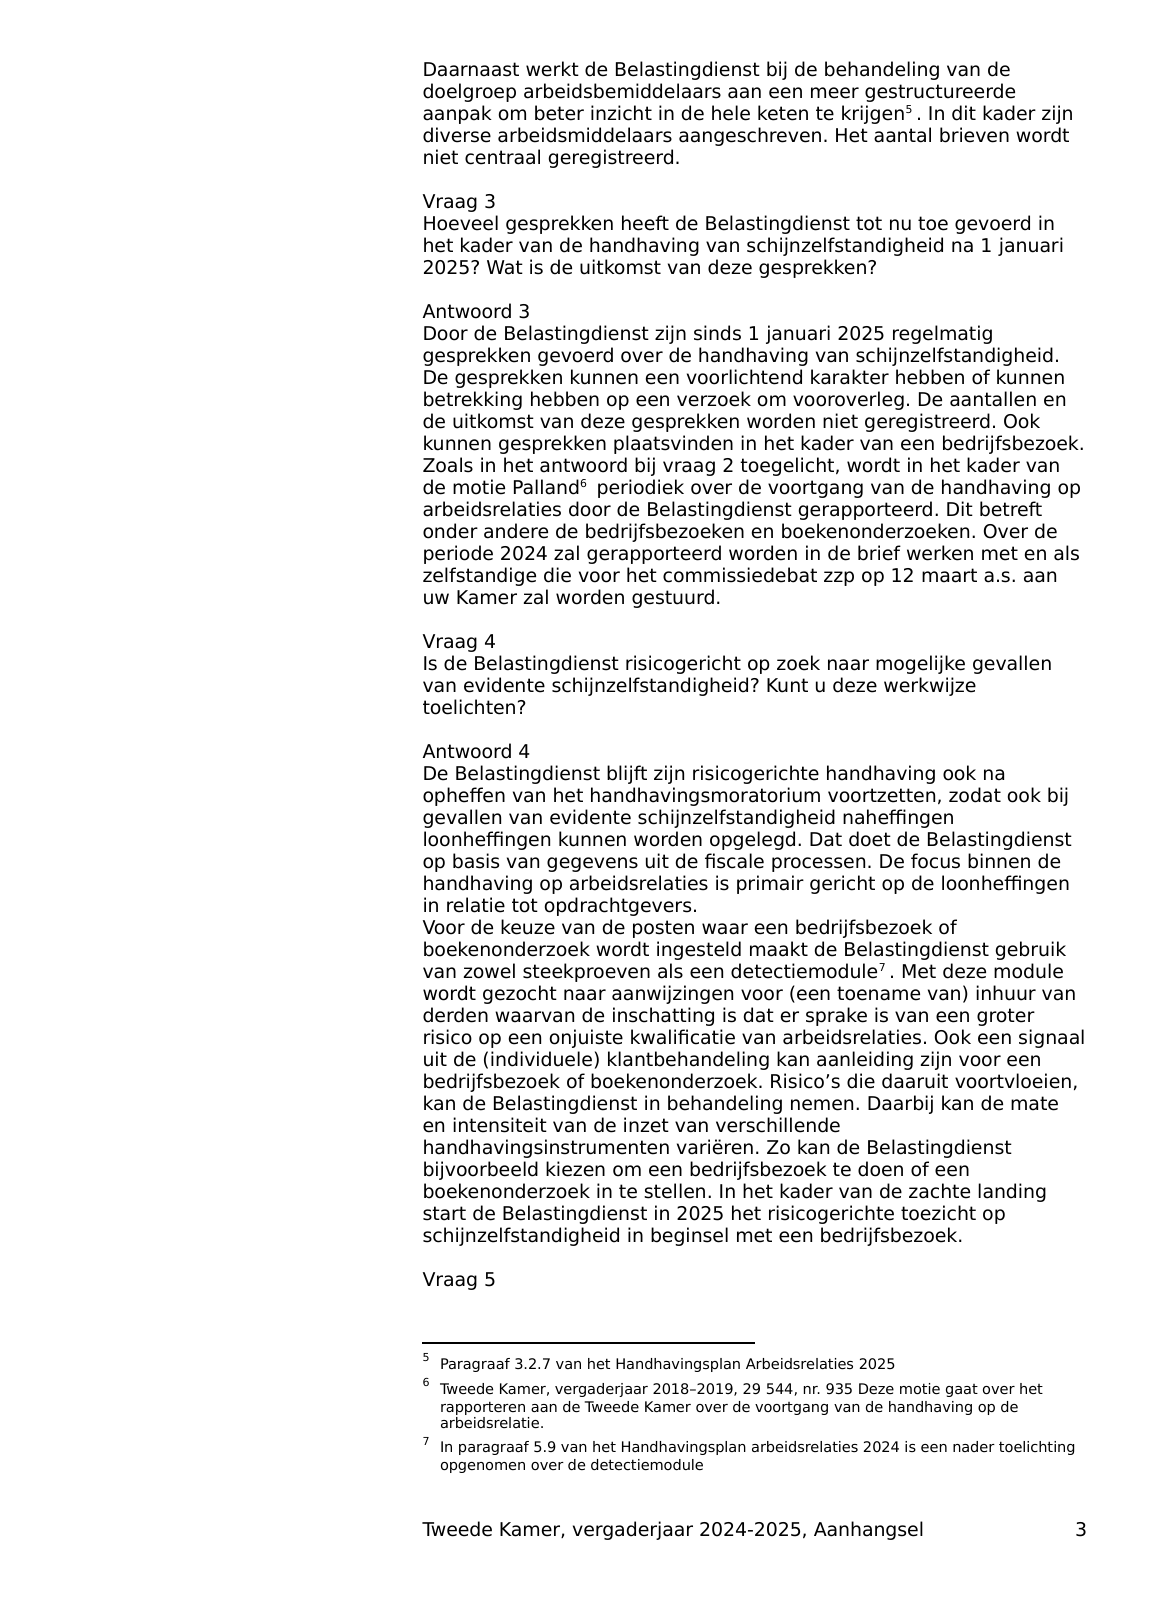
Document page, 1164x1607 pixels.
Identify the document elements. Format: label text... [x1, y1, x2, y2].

text Vraag 5 [422, 1269, 1087, 1291]
text Paragraaf 3.2.7 van het Handhavingsplan Arbeidsrelaties 2025 [422, 1352, 1087, 1374]
text Door de Belastingdienst zijn sinds 1 januari 2025 regelmatig gesprekken gevoerd over de handhaving van schijnzelfstandigheid. De gesprekken kunnen een voorlichtend karakter hebben of kunnen betrekking hebben op een verzoek om vooroverleg. De aantallen en de uitkomst van deze gesprekken worden niet geregistreerd. Ook kunnen gesprekken plaatsvinden in het kader van een bedrijfsbezoek. [422, 323, 1087, 455]
text Daarnaast werkt de Belastingdienst bij de behandeling van de doelgroep arbeidsbemiddelaars aan een meer gestructureerde aanpak om beter inzicht in de hele keten te krijgen. In dit kader zijn diverse arbeidsmiddelaars aangeschreven. Het aantal brieven wordt niet centraal geregistreerd. [422, 59, 1087, 169]
text Zoals in het antwoord bij vraag 2 toegelicht, wordt in het kader van de motie Palland periodiek over de voortgang van de handhaving op arbeidsrelaties door de Belastingdienst gerapporteerd. Dit betreft onder andere de bedrijfsbezoeken en boekenonderzoeken. Over de periode 2024 zal gerapporteerd worden in de brief werken met en als zelfstandige die voor het commissiedebat zzp op 12 maart a.s. aan uw Kamer zal worden gestuurd. [422, 455, 1087, 609]
text Vraag 4 [422, 631, 1087, 653]
text Voor de keuze van de posten waar een bedrijfsbezoek of boekenonderzoek wordt ingesteld maakt de Belastingdienst gebruik van zowel steekproeven als een detectiemodule. Met deze module wordt gezocht naar aanwijzingen voor (een toename van) inhuur van derden waarvan de inschatting is dat er sprake is van een groter risico op een onjuiste kwalificatie van arbeidsrelaties. Ook een signaal uit de (individuele) klantbehandeling kan aanleiding zijn voor een bedrijfsbezoek of boekenonderzoek. Risico’s die daaruit voortvloeien, kan de Belastingdienst in behandeling nemen. Daarbij kan de mate en intensiteit van de inzet van verschillende handhavingsinstrumenten variëren. Zo kan de Belastingdienst bijvoorbeeld kiezen om een bedrijfsbezoek te doen of een boekenonderzoek in te stellen. In het kader van de zachte landing start de Belastingdienst in 2025 het risicogerichte toezicht op schijnzelfstandigheid in beginsel met een bedrijfsbezoek. [422, 917, 1087, 1247]
text Hoeveel gesprekken heeft de Belastingdienst tot nu toe gevoerd in het kader van de handhaving van schijnzelfstandigheid na 1 januari 2025? Wat is de uitkomst van deze gesprekken? [422, 213, 1087, 279]
text In paragraaf 5.9 van het Handhavingsplan arbeidsrelaties 2024 is een nader toelichting opgenomen over de detectiemodule [422, 1435, 1087, 1474]
text Is de Belastingdienst risicogericht op zoek naar mogelijke gevallen van evidente schijnzelfstandigheid? Kunt u deze werkwijze toelichten? [422, 653, 1087, 719]
text De Belastingdienst blijft zijn risicogerichte handhaving ook na opheffen van het handhavingsmoratorium voortzetten, zodat ook bij gevallen van evidente schijnzelfstandigheid naheffingen loonheffingen kunnen worden opgelegd. Dat doet de Belastingdienst op basis van gegevens uit de fiscale processen. De focus binnen de handhaving op arbeidsrelaties is primair gericht op de loonheffingen in relatie tot opdrachtgevers. [422, 763, 1087, 917]
text Vraag 3 [422, 191, 1087, 213]
text Tweede Kamer, vergaderjaar 2018–2019, 29 544, nr. 935 Deze motie gaat over het rapporteren aan de Tweede Kamer over de voortgang van de handhaving op de arbeidsrelatie. [422, 1377, 1087, 1432]
text Antwoord 4 [422, 741, 1087, 763]
text Antwoord 3 [422, 301, 1087, 323]
